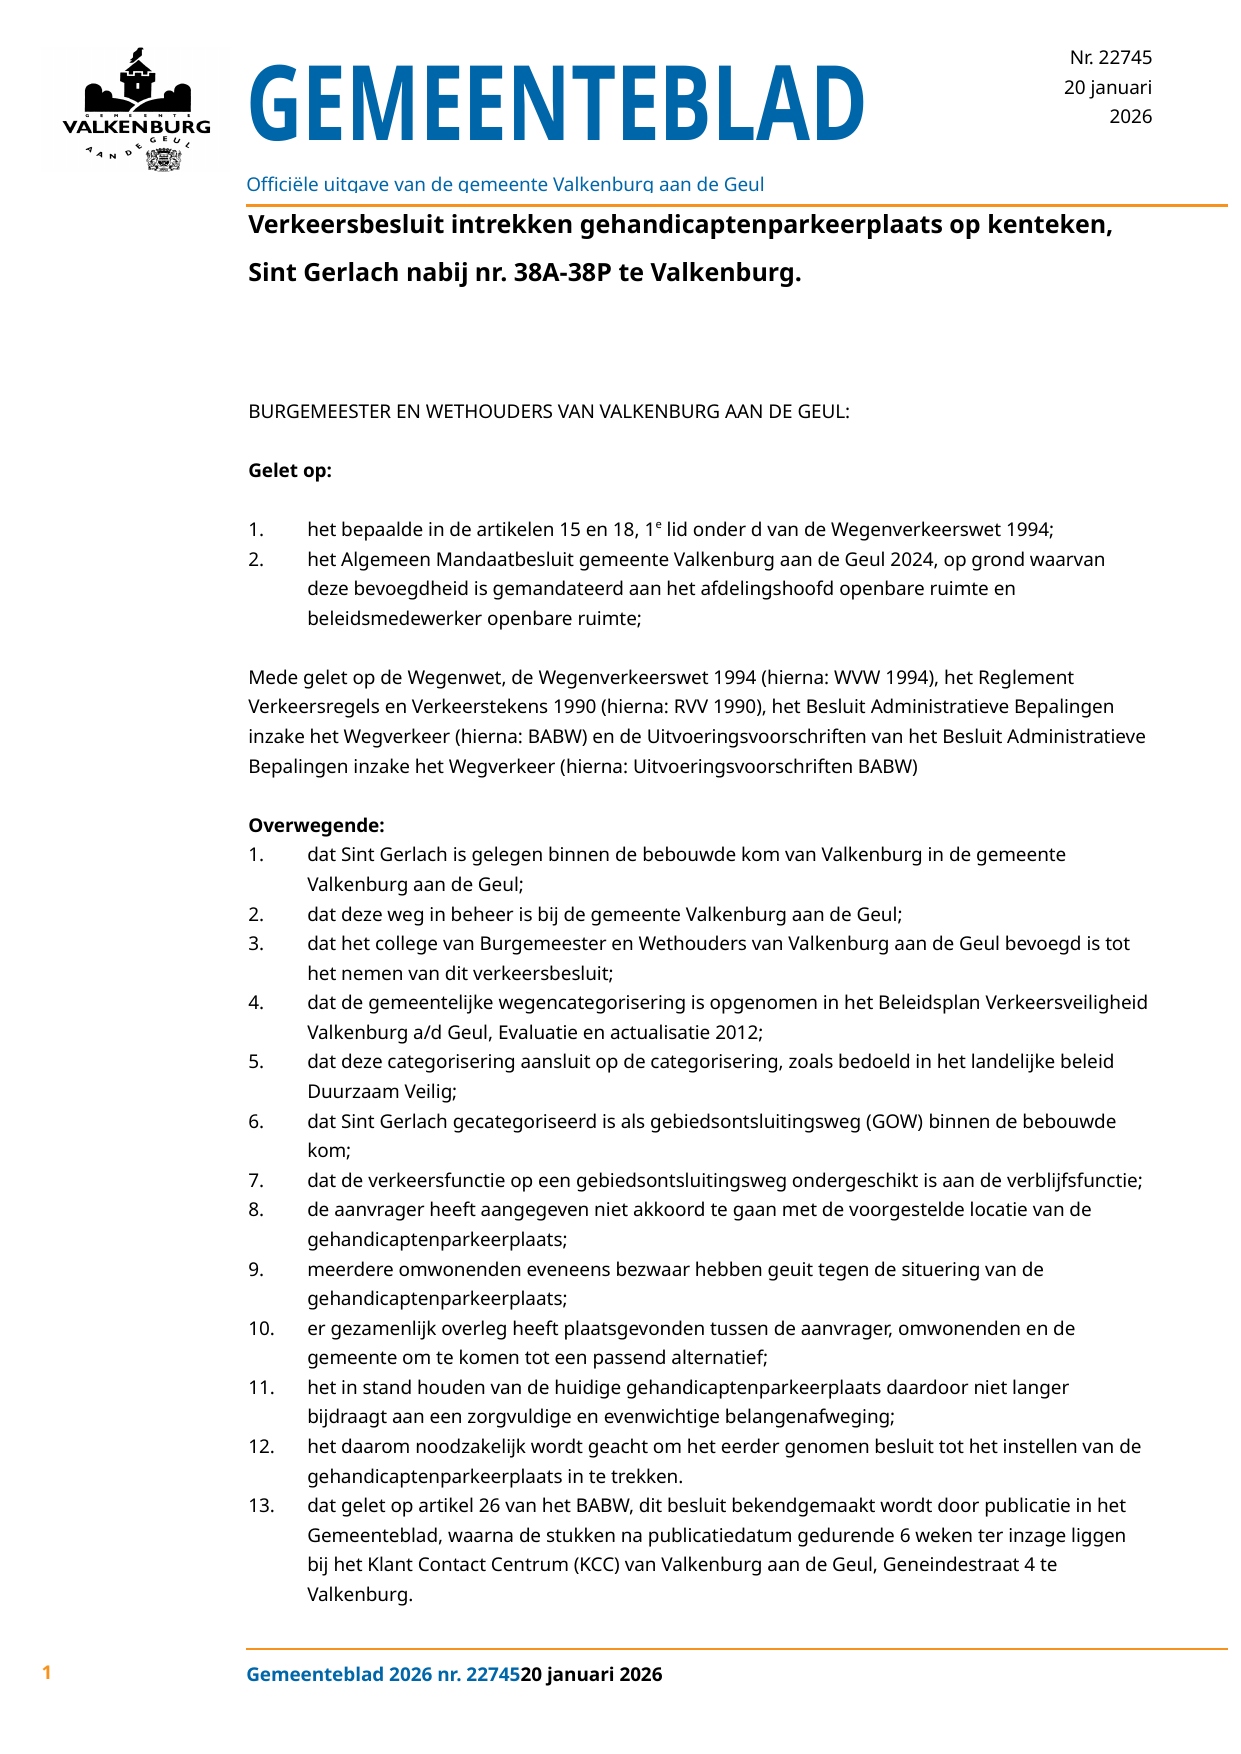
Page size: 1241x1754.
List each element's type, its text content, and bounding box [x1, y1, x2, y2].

list het daarom noodzakelijk wordt geacht om het eerder genomen besluit tot het instellen van de gehandicaptenparkeerplaats in te trekken. [248, 1433, 1152, 1488]
list dat de gemeentelijke wegencategorisering is opgenomen in het Beleidsplan Verkeersveiligheid Valkenburg a/d Geul, Evaluatie en actualisatie 2012; [248, 989, 1152, 1045]
list dat de verkeersfunctie op een gebiedsontsluitingsweg ondergeschikt is aan de verblijfsfunctie; [248, 1167, 1152, 1193]
list dat het college van Burgemeester en Wethouders van Valkenburg aan de Geul bevoegd is tot het nemen van dit verkeersbesluit; [248, 930, 1152, 986]
picture [41, 47, 231, 172]
list dat Sint Gerlach is gelegen binnen de bebouwde kom van Valkenburg in de gemeente Valkenburg aan de Geul; [248, 842, 1152, 897]
list dat gelet op artikel 26 van het BABW, dit besluit bekendgemaakt wordt door publicatie in het Gemeenteblad, waarna de stukken na publicatiedatum gedurende 6 weken ter inzage liggen bij het Klant Contact Centrum (KCC) van Valkenburg aan de Geul, Geneindestraat 4 te Valkenburg. [248, 1492, 1152, 1607]
text Verkeersbesluit intrekken gehandicaptenparkeerplaats op kenteken, Sint Gerlach nabij nr. 38A-38P te Valkenburg. [248, 207, 1152, 288]
list er gezamenlijk overleg heeft plaatsgevonden tussen de aanvrager, omwonenden en de gemeente om te komen tot een passend alternatief; [248, 1315, 1152, 1370]
list meerdere omwonenden eveneens bezwaar hebben geuit tegen de situering van de gehandicaptenparkeerplaats; [248, 1256, 1152, 1311]
text Overwegende: [248, 812, 1152, 838]
list dat deze weg in beheer is bij de gemeente Valkenburg aan de Geul; [248, 901, 1152, 926]
text Gelet op: [248, 457, 1152, 483]
list de aanvrager heeft aangegeven niet akkoord te gaan met de voorgestelde locatie van de gehandicaptenparkeerplaats; [248, 1197, 1152, 1252]
text Mede gelet op de Wegenwet, de Wegenverkeerswet 1994 (hierna: WVW 1994), het Reglement Verkeersregels en Verkeerstekens 1990 (hierna: RVV 1990), het Besluit Administratieve Bepalingen inzake het Wegverkeer (hierna: BABW) en de Uitvoeringsvoorschriften van het Besluit Administratieve Bepalingen inzake het Wegverkeer (hierna: Uitvoeringsvoorschriften BABW) [248, 664, 1152, 778]
text BURGEMEESTER EN WETHOUDERS VAN VALKENBURG AAN DE GEUL: [248, 398, 1152, 423]
list dat Sint Gerlach gecategoriseerd is als gebiedsontsluitingsweg (GOW) binnen de bebouwde kom; [248, 1108, 1152, 1163]
list dat deze categorisering aansluit op de categorisering, zoals bedoeld in het landelijke beleid Duurzaam Veilig; [248, 1049, 1152, 1104]
list het Algemeen Mandaatbesluit gemeente Valkenburg aan de Geul 2024, op grond waarvan deze bevoegdheid is gemandateerd aan het afdelingshoofd openbare ruimte en beleidsmedewerker openbare ruimte; [248, 546, 1152, 631]
list het bepaalde in de artikelen 15 en 18, 1e lid onder d van de Wegenverkeerswet 1994; [248, 516, 1152, 542]
list het in stand houden van de huidige gehandicaptenparkeerplaats daardoor niet langer bijdraagt aan een zorgvuldige en evenwichtige belangenafweging; [248, 1374, 1152, 1429]
